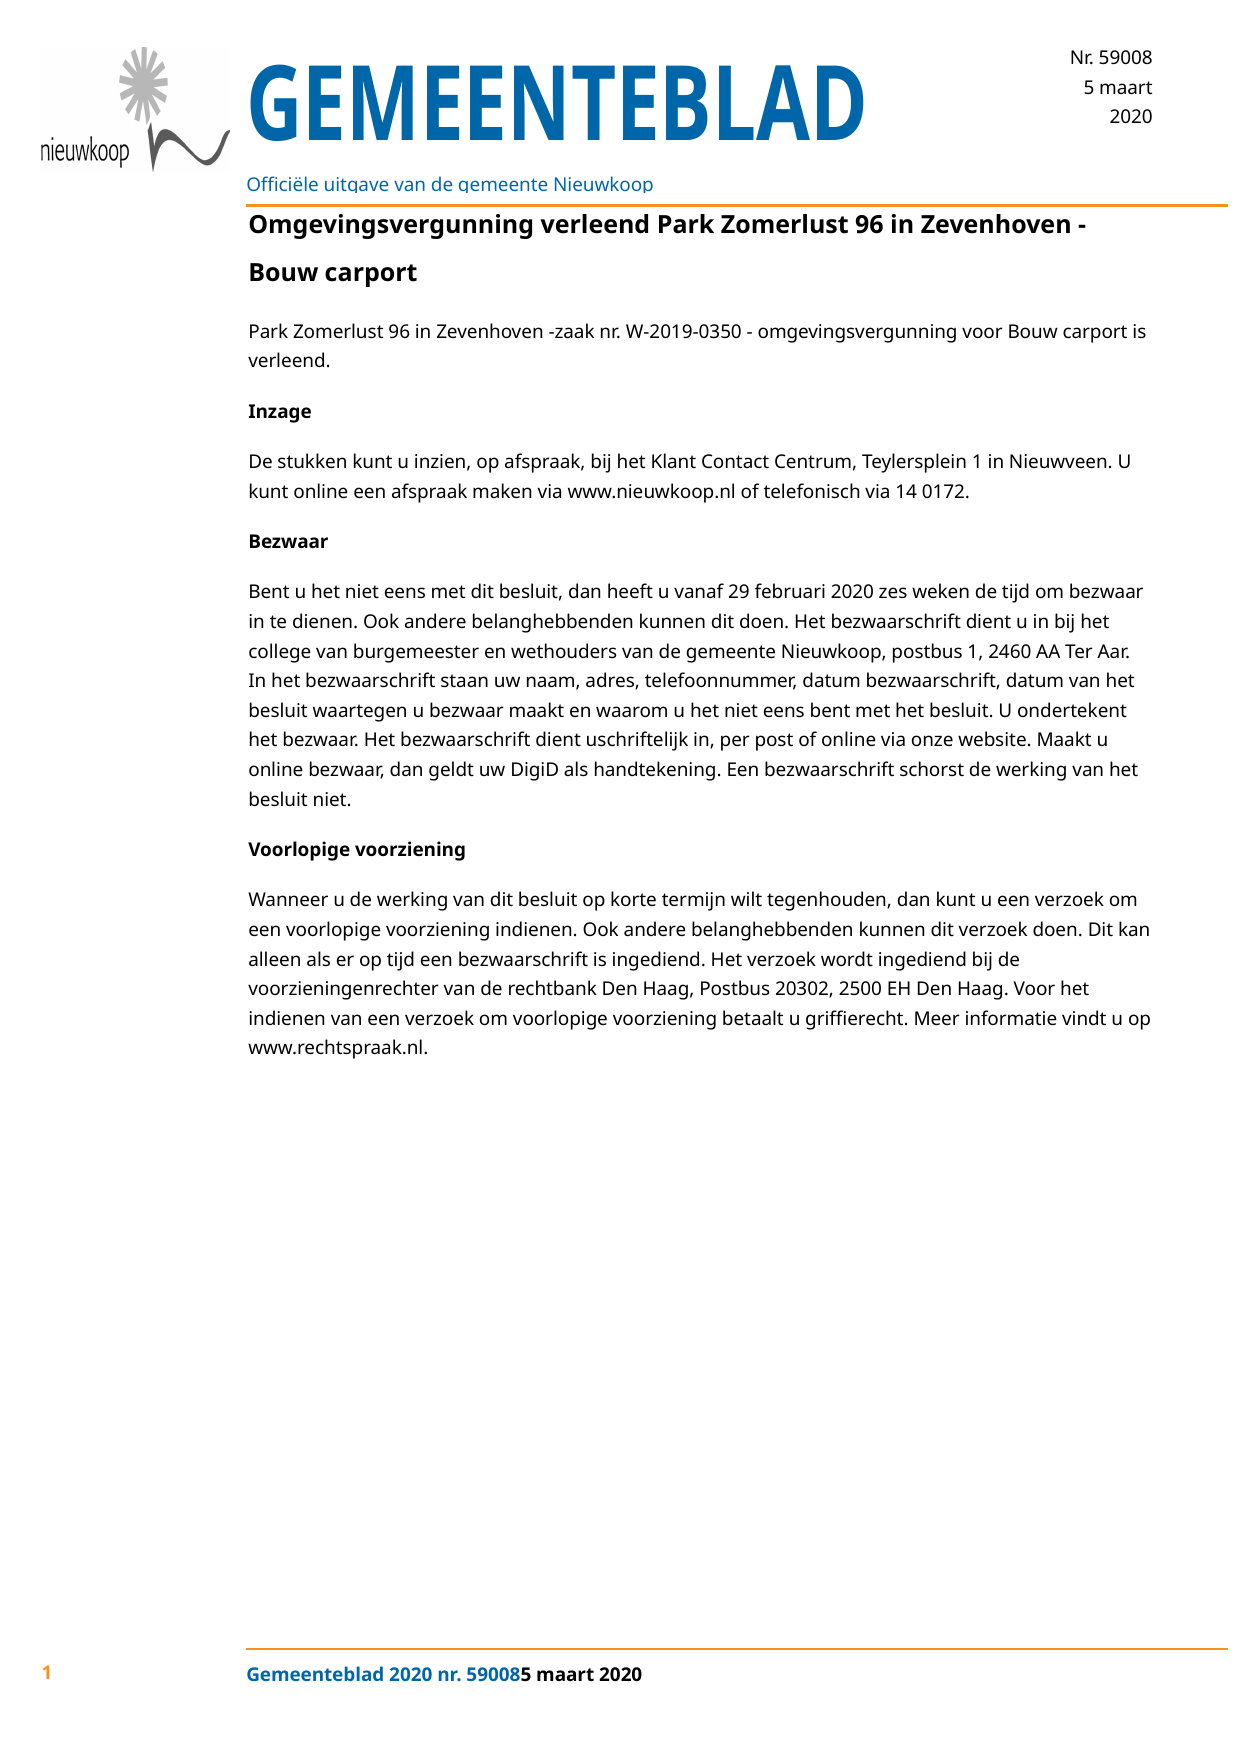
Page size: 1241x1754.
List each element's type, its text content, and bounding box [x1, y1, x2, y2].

text Omgevingsvergunning verleend Park Zomerlust 96 in Zevenhoven - Bouw carport [248, 207, 1152, 288]
picture [41, 47, 231, 172]
text De stukken kunt u inzien, op afspraak, bij het Klant Contact Centrum, Teylersplein 1 in Nieuwveen. U kunt online een afspraak maken via www.nieuwkoop.nl of telefonisch via 14 0172. [248, 448, 1152, 504]
text Inzage [248, 398, 1152, 424]
text Bezwaar [248, 528, 1152, 554]
text Voorlopige voorziening [248, 836, 1152, 862]
text Park Zomerlust 96 in Zevenhoven -zaak nr. W-2019-0350 - omgevingsvergunning voor Bouw carport is verleend. [248, 318, 1152, 373]
text Wanneer u de werking van dit besluit op korte termijn wilt tegenhouden, dan kunt u een verzoek om een voorlopige voorziening indienen. Ook andere belanghebbenden kunnen dit verzoek doen. Dit kan alleen als er op tijd een bezwaarschrift is ingediend. Het verzoek wordt ingediend bij de voorzieningenrechter van de rechtbank Den Haag, Postbus 20302, 2500 EH Den Haag. Voor het indienen van een verzoek om voorlopige voorziening betaalt u griffierecht. Meer informatie vindt u op www.rechtspraak.nl. [248, 887, 1152, 1060]
text Bent u het niet eens met dit besluit, dan heeft u vanaf 29 februari 2020 zes weken de tijd om bezwaar in te dienen. Ook andere belanghebbenden kunnen dit doen. Het bezwaarschrift dient u in bij het college van burgemeester en wethouders van de gemeente Nieuwkoop, postbus 1, 2460 AA Ter Aar. In het bezwaarschrift staan uw naam, adres, telefoonnummer, datum bezwaarschrift, datum van het besluit waartegen u bezwaar maakt en waarom u het niet eens bent met het besluit. U ondertekent het bezwaar. Het bezwaarschrift dient uschriftelijk in, per post of online via onze website. Maakt u online bezwaar, dan geldt uw DigiD als handtekening. Een bezwaarschrift schorst de werking van het besluit niet. [248, 579, 1152, 812]
